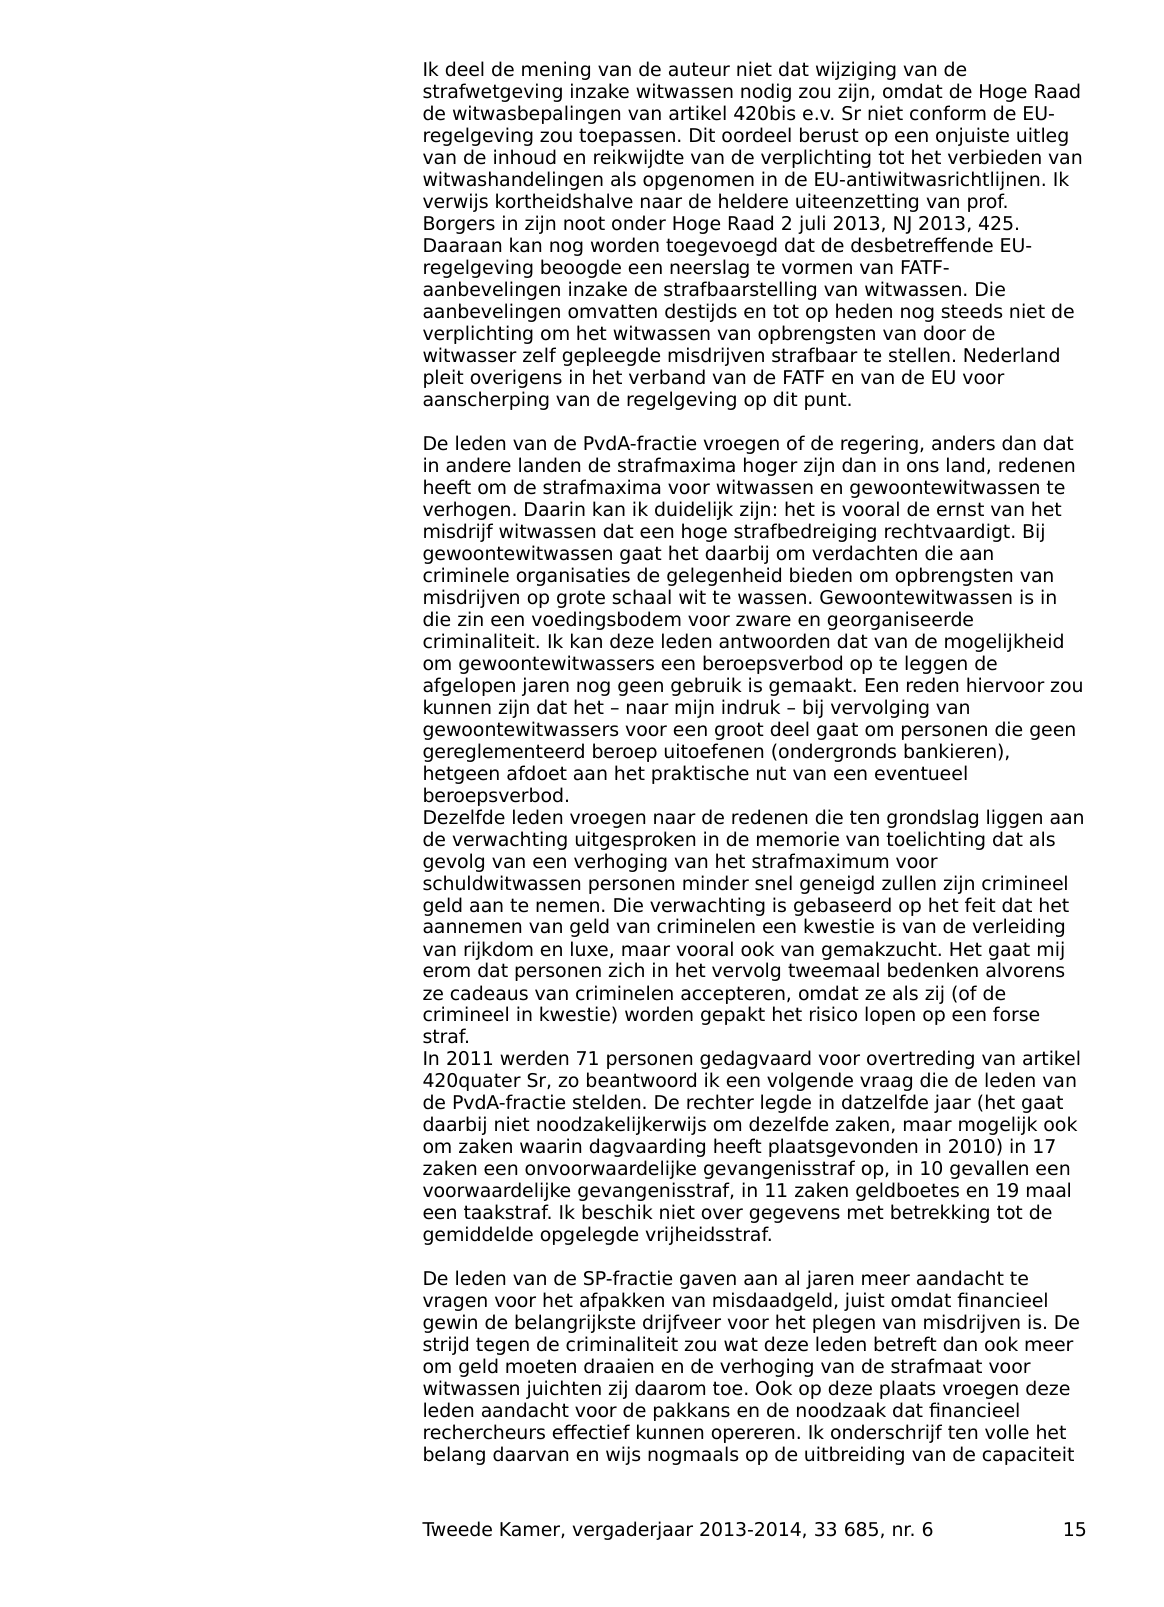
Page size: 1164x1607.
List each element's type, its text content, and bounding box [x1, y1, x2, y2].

text In 2011 werden 71 personen gedagvaard voor overtreding van artikel 420quater Sr, zo beantwoord ik een volgende vraag die de leden van de PvdA-fractie stelden. De rechter legde in datzelfde jaar (het gaat daarbij niet noodzakelijkerwijs om dezelfde zaken, maar mogelijk ook om zaken waarin dagvaarding heeft plaatsgevonden in 2010) in 17 zaken een onvoorwaardelijke gevangenisstraf op, in 10 gevallen een voorwaardelijke gevangenisstraf, in 11 zaken geldboetes en 19 maal een taakstraf. Ik beschik niet over gegevens met betrekking tot de gemiddelde opgelegde vrijheidsstraf. [422, 1048, 1087, 1246]
text De leden van de PvdA-fractie vroegen of de regering, anders dan dat in andere landen de strafmaxima hoger zijn dan in ons land, redenen heeft om de strafmaxima voor witwassen en gewoontewitwassen te verhogen. Daarin kan ik duidelijk zijn: het is vooral de ernst van het misdrijf witwassen dat een hoge strafbedreiging rechtvaardigt. Bij gewoontewitwassen gaat het daarbij om verdachten die aan criminele organisaties de gelegenheid bieden om opbrengsten van misdrijven op grote schaal wit te wassen. Gewoontewitwassen is in die zin een voedingsbodem voor zware en georganiseerde criminaliteit. Ik kan deze leden antwoorden dat van de mogelijkheid om gewoontewitwassers een beroepsverbod op te leggen de afgelopen jaren nog geen gebruik is gemaakt. Een reden hiervoor zou kunnen zijn dat het – naar mijn indruk – bij vervolging van gewoontewitwassers voor een groot deel gaat om personen die geen gereglementeerd beroep uitoefenen (ondergronds bankieren), hetgeen afdoet aan het praktische nut van een eventueel beroepsverbod. [422, 433, 1087, 807]
text Ik deel de mening van de auteur niet dat wijziging van de strafwetgeving inzake witwassen nodig zou zijn, omdat de Hoge Raad de witwasbepalingen van artikel 420bis e.v. Sr niet conform de EU-regelgeving zou toepassen. Dit oordeel berust op een onjuiste uitleg van de inhoud en reikwijdte van de verplichting tot het verbieden van witwashandelingen als opgenomen in de EU-antiwitwasrichtlijnen. Ik verwijs kortheidshalve naar de heldere uiteenzetting van prof. Borgers in zijn noot onder Hoge Raad 2 juli 2013, NJ 2013, 425. Daaraan kan nog worden toegevoegd dat de desbetreffende EU-regelgeving beoogde een neerslag te vormen van FATF-aanbevelingen inzake de strafbaarstelling van witwassen. Die aanbevelingen omvatten destijds en tot op heden nog steeds niet de verplichting om het witwassen van opbrengsten van door de witwasser zelf gepleegde misdrijven strafbaar te stellen. Nederland pleit overigens in het verband van de FATF en van de EU voor aanscherping van de regelgeving op dit punt. [422, 59, 1087, 411]
text De leden van de SP-fractie gaven aan al jaren meer aandacht te vragen voor het afpakken van misdaadgeld, juist omdat financieel gewin de belangrijkste drijfveer voor het plegen van misdrijven is. De strijd tegen de criminaliteit zou wat deze leden betreft dan ook meer om geld moeten draaien en de verhoging van de strafmaat voor witwassen juichten zij daarom toe. Ook op deze plaats vroegen deze leden aandacht voor de pakkans en de noodzaak dat financieel rechercheurs effectief kunnen opereren. Ik onderschrijf ten volle het belang daarvan en wijs nogmaals op de uitbreiding van de capaciteit [422, 1268, 1087, 1466]
text Dezelfde leden vroegen naar de redenen die ten grondslag liggen aan de verwachting uitgesproken in de memorie van toelichting dat als gevolg van een verhoging van het strafmaximum voor schuldwitwassen personen minder snel geneigd zullen zijn crimineel geld aan te nemen. Die verwachting is gebaseerd op het feit dat het aannemen van geld van criminelen een kwestie is van de verleiding van rijkdom en luxe, maar vooral ook van gemakzucht. Het gaat mij erom dat personen zich in het vervolg tweemaal bedenken alvorens ze cadeaus van criminelen accepteren, omdat ze als zij (of de crimineel in kwestie) worden gepakt het risico lopen op een forse straf. [422, 807, 1087, 1048]
